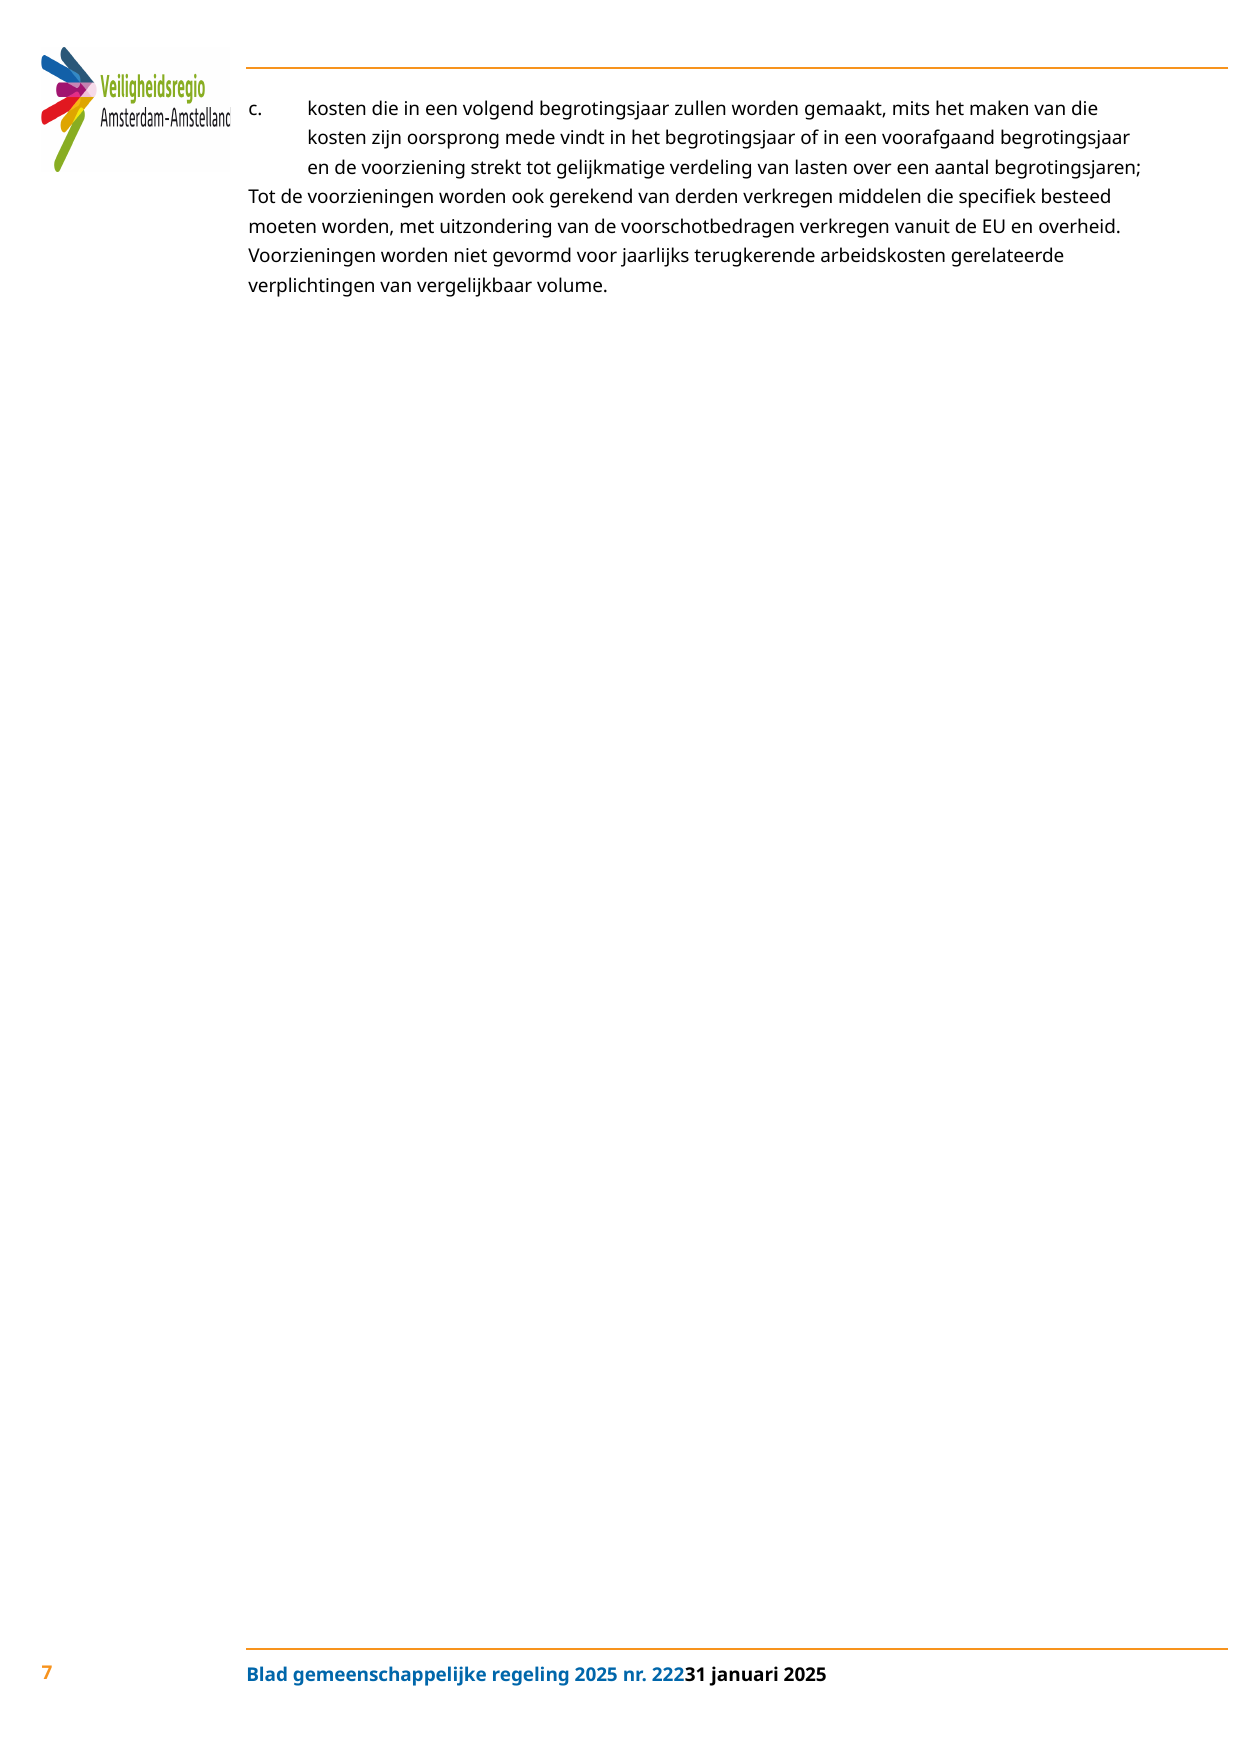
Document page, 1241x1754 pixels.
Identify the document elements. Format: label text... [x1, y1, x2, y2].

picture [41, 47, 231, 172]
list kosten die in een volgend begrotingsjaar zullen worden gemaakt, mits het maken van die kosten zijn oorsprong mede vindt in het begrotingsjaar of in een voorafgaand begrotingsjaar en de voorziening strekt tot gelijkmatige verdeling van lasten over een aantal begrotingsjaren; [248, 95, 1152, 180]
text Tot de voorzieningen worden ook gerekend van derden verkregen middelen die specifiek besteed moeten worden, met uitzondering van de voorschotbedragen verkregen vanuit de EU en overheid. Voorzieningen worden niet gevormd voor jaarlijks terugkerende arbeidskosten gerelateerde verplichtingen van vergelijkbaar volume. [248, 183, 1152, 298]
